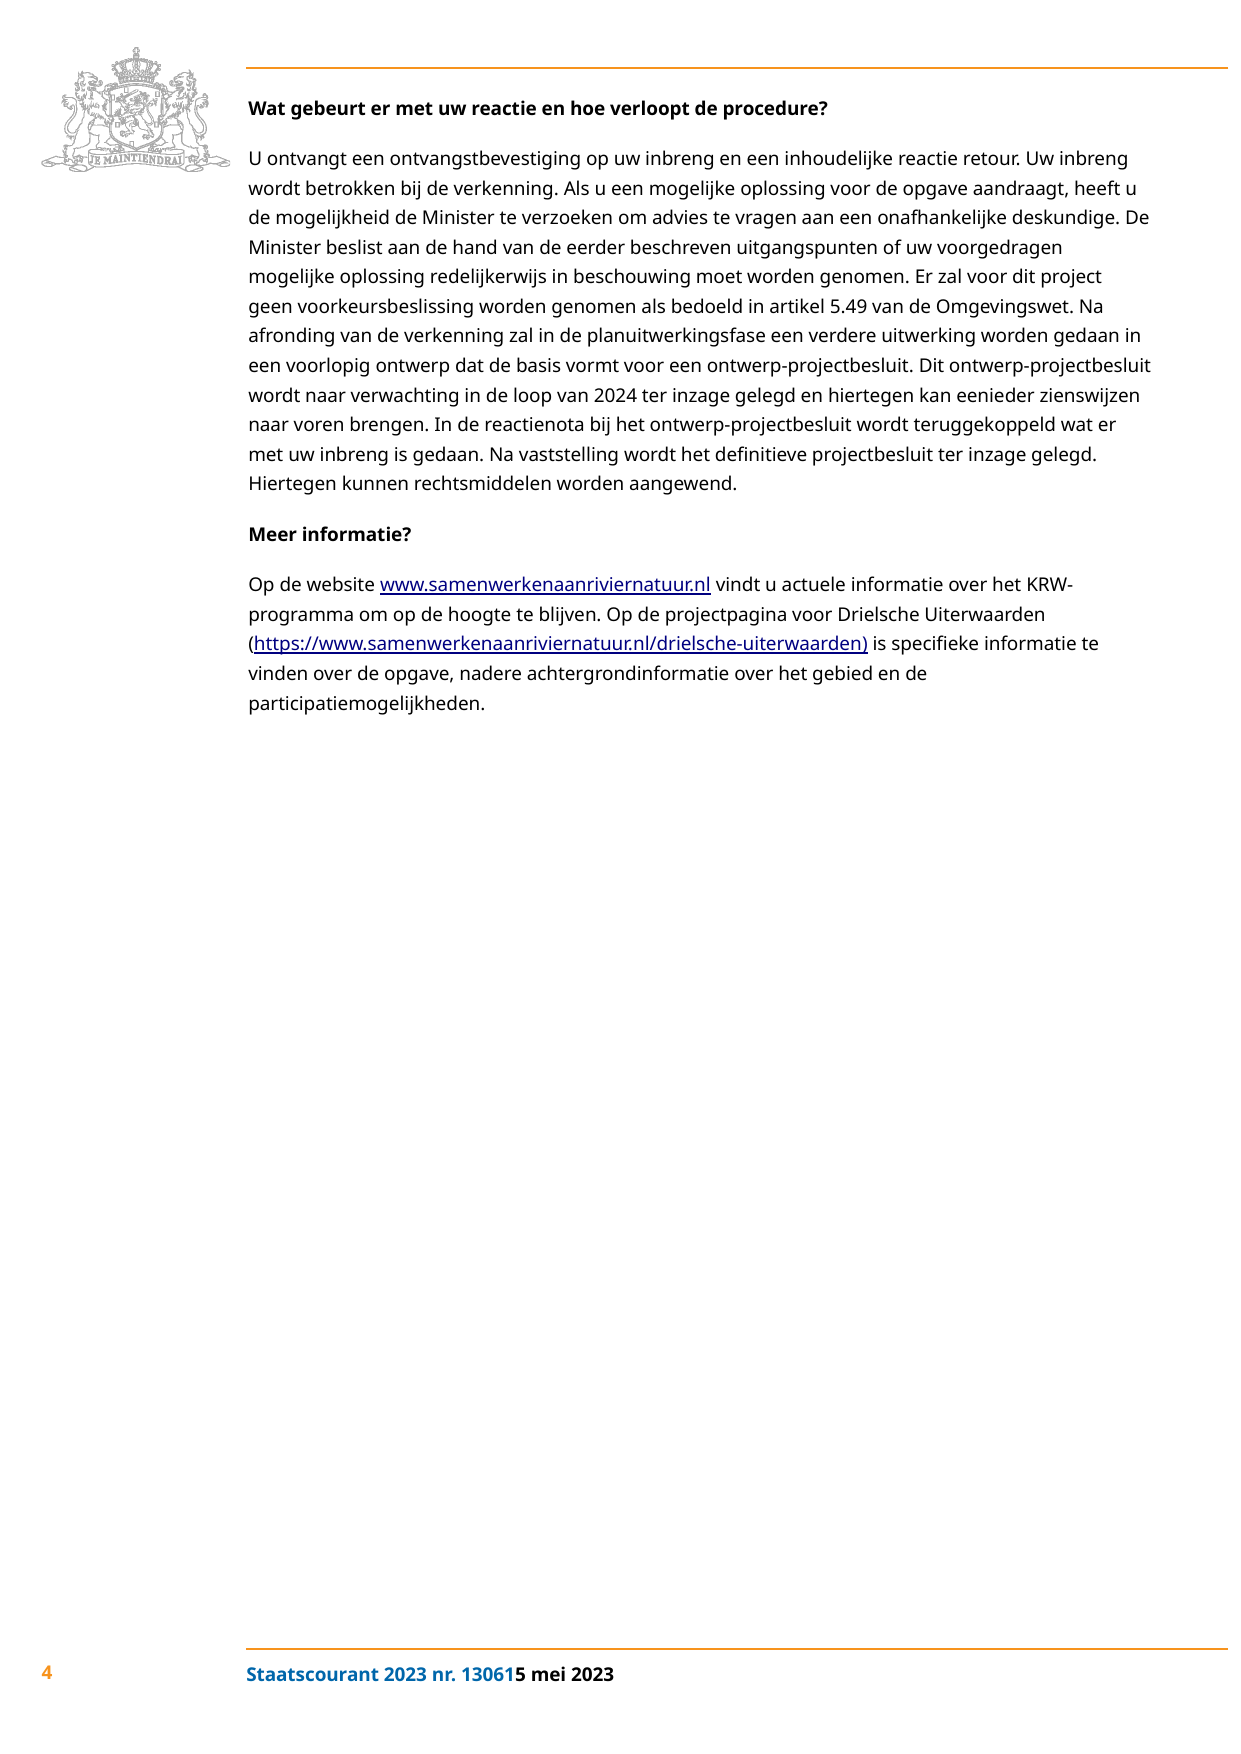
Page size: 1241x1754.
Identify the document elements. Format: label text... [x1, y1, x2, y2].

text Wat gebeurt er met uw reactie en hoe verloopt de procedure? [248, 95, 1152, 121]
picture [41, 47, 231, 172]
text Op de website www.samenwerkenaanriviernatuur.nl vindt u actuele informatie over het KRW-programma om op de hoogte te blijven. Op de projectpagina voor Drielsche Uiterwaarden (https://www.samenwerkenaanriviernatuur.nl/drielsche-uiterwaarden) is specifieke informatie te vinden over de opgave, nadere achtergrondinformatie over het gebied en de participatiemogelijkheden. [248, 571, 1152, 716]
text Meer informatie? [248, 521, 1152, 547]
text U ontvangt een ontvangstbevestiging op uw inbreng en een inhoudelijke reactie retour. Uw inbreng wordt betrokken bij de verkenning. Als u een mogelijke oplossing voor de opgave aandraagt, heeft u de mogelijkheid de Minister te verzoeken om advies te vragen aan een onafhankelijke deskundige. De Minister beslist aan de hand van de eerder beschreven uitgangspunten of uw voorgedragen mogelijke oplossing redelijkerwijs in beschouwing moet worden genomen. Er zal voor dit project geen voorkeursbeslissing worden genomen als bedoeld in artikel 5.49 van de Omgevingswet. Na afronding van de verkenning zal in de planuitwerkingsfase een verdere uitwerking worden gedaan in een voorlopig ontwerp dat de basis vormt voor een ontwerp-projectbesluit. Dit ontwerp-projectbesluit wordt naar verwachting in de loop van 2024 ter inzage gelegd en hiertegen kan eenieder zienswijzen naar voren brengen. In de reactienota bij het ontwerp-projectbesluit wordt teruggekoppeld wat er met uw inbreng is gedaan. Na vaststelling wordt het definitieve projectbesluit ter inzage gelegd. Hiertegen kunnen rechtsmiddelen worden aangewend. [248, 145, 1152, 496]
